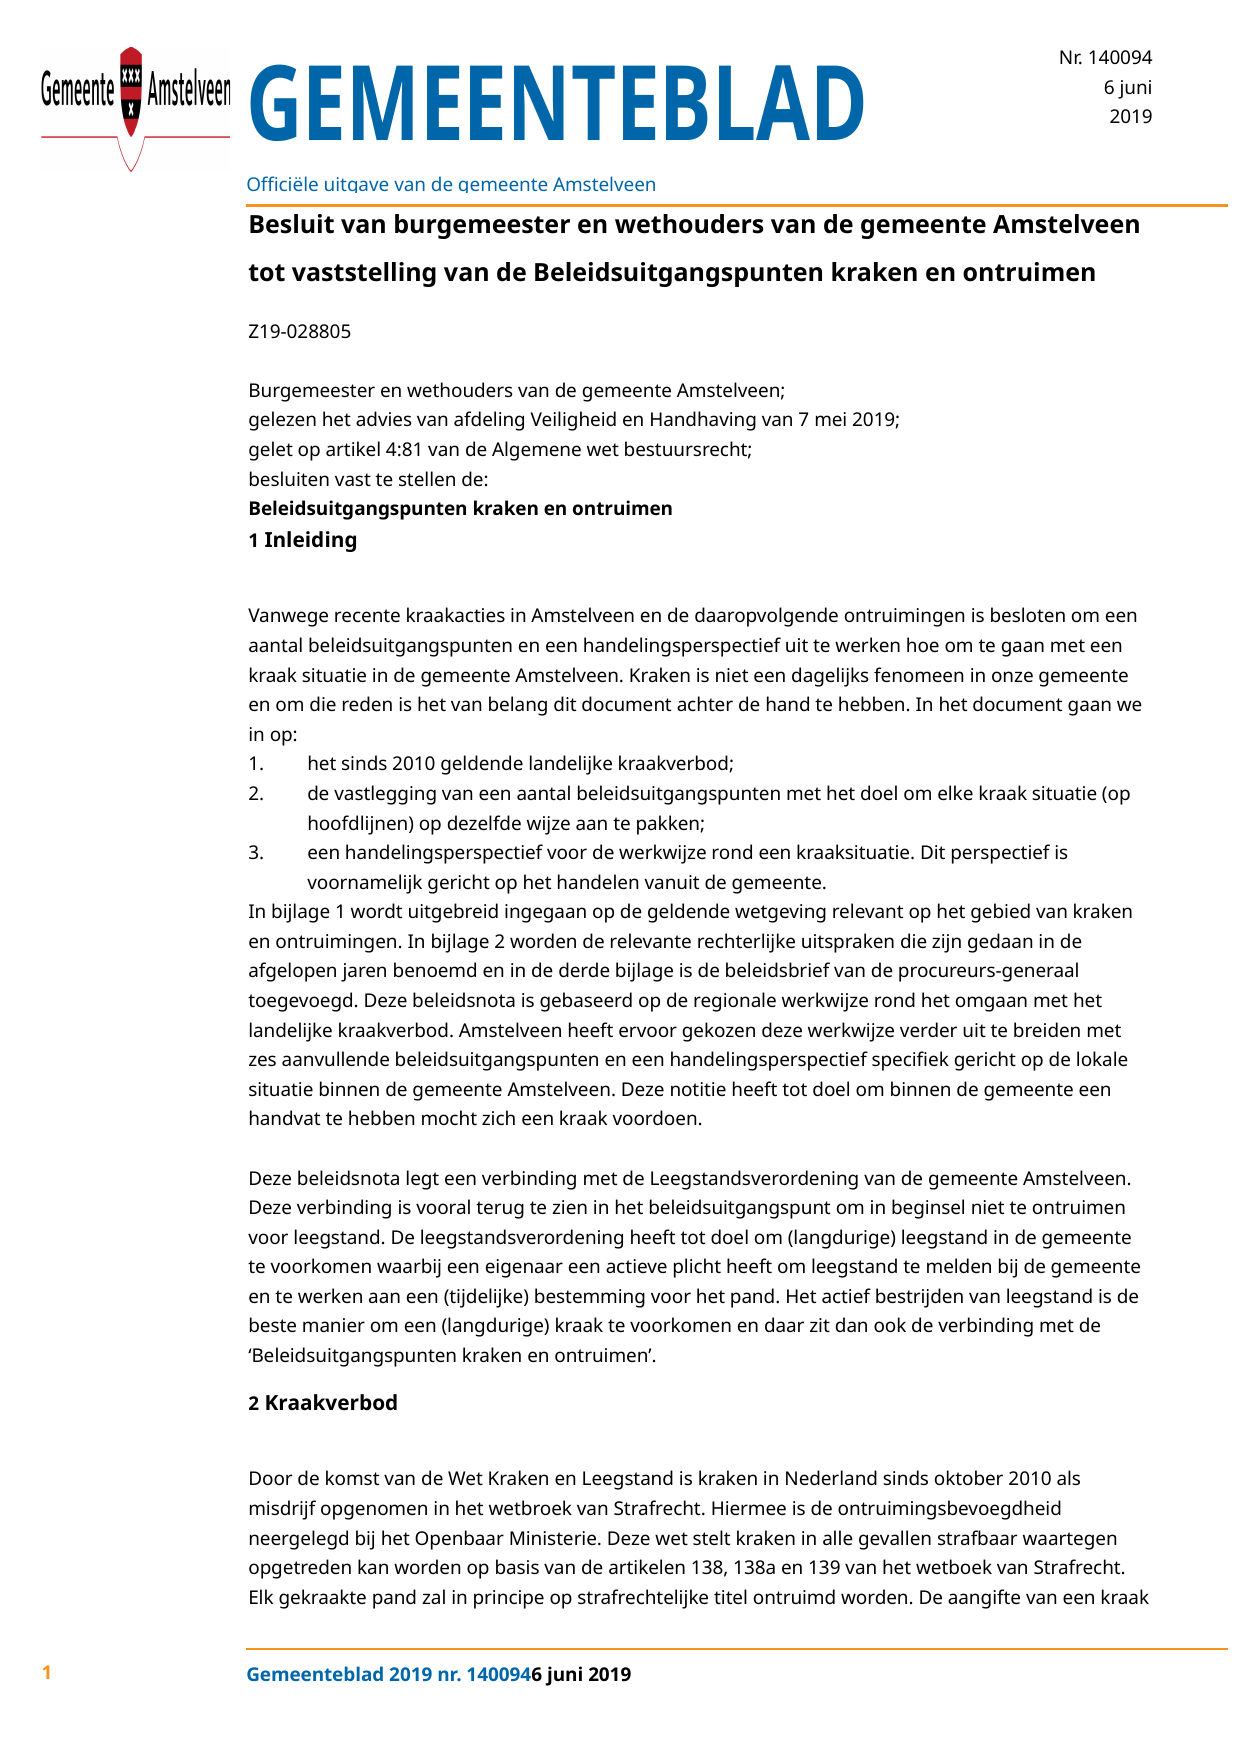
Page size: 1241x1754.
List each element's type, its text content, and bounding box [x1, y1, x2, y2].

text Door de komst van de Wet Kraken en Leegstand is kraken in Nederland sinds oktober 2010 als misdrijf opgenomen in het wetbroek van Strafrecht. Hiermee is de ontruimingsbevoegdheid neergelegd bij het Openbaar Ministerie. Deze wet stelt kraken in alle gevallen strafbaar waartegen opgetreden kan worden op basis van de artikelen 138, 138a en 139 van het wetboek van Strafrecht. Elk gekraakte pand zal in principe op strafrechtelijke titel ontruimd worden. De aangifte van een kraak [248, 1466, 1152, 1610]
text Burgemeester en wethouders van de gemeente Amstelveen; [248, 377, 1152, 403]
list het sinds 2010 geldende landelijke kraakverbod; [248, 751, 1152, 776]
text 1 Inleiding [248, 525, 1152, 553]
text Deze beleidsnota legt een verbinding met de Leegstandsverordening van de gemeente Amstelveen. Deze verbinding is vooral terug te zien in het beleidsuitgangspunt om in beginsel niet te ontruimen voor leegstand. De leegstandsverordening heeft tot doel om (langdurige) leegstand in de gemeente te voorkomen waarbij een eigenaar een actieve plicht heeft om leegstand te melden bij de gemeente en te werken aan een (tijdelijke) bestemming voor het pand. Het actief bestrijden van leegstand is de beste manier om een (langdurige) kraak te voorkomen en daar zit dan ook de verbinding met de ‘Beleidsuitgangspunten kraken en ontruimen’. [248, 1165, 1152, 1368]
text Besluit van burgemeester en wethouders van de gemeente Amstelveen tot vaststelling van de Beleidsuitgangspunten kraken en ontruimen [248, 207, 1152, 288]
text 2 Kraakverbod [248, 1388, 1152, 1416]
list een handelingsperspectief voor de werkwijze rond een kraaksituatie. Dit perspectief is voornamelijk gericht op het handelen vanuit de gemeente. [248, 839, 1152, 895]
text gelezen het advies van afdeling Veiligheid en Handhaving van 7 mei 2019; [248, 407, 1152, 432]
text gelet op artikel 4:81 van de Algemene wet bestuursrecht; [248, 436, 1152, 462]
picture [41, 47, 231, 172]
text Beleidsuitgangspunten kraken en ontruimen [248, 495, 1152, 521]
text besluiten vast te stellen de: [248, 466, 1152, 492]
text Z19-028805 [248, 318, 1152, 344]
text Vanwege recente kraakacties in Amstelveen en de daaropvolgende ontruimingen is besloten om een aantal beleidsuitgangspunten en een handelingsperspectief uit te werken hoe om te gaan met een kraak situatie in de gemeente Amstelveen. Kraken is niet een dagelijks fenomeen in onze gemeente en om die reden is het van belang dit document achter de hand te hebben. In het document gaan we in op: [248, 603, 1152, 747]
text In bijlage 1 wordt uitgebreid ingegaan op de geldende wetgeving relevant op het gebied van kraken en ontruimingen. In bijlage 2 worden de relevante rechterlijke uitspraken die zijn gedaan in de afgelopen jaren benoemd en in de derde bijlage is de beleidsbrief van de procureurs-generaal toegevoegd. Deze beleidsnota is gebaseerd op de regionale werkwijze rond het omgaan met het landelijke kraakverbod. Amstelveen heeft ervoor gekozen deze werkwijze verder uit te breiden met zes aanvullende beleidsuitgangspunten en een handelingsperspectief specifiek gericht op de lokale situatie binnen de gemeente Amstelveen. Deze notitie heeft tot doel om binnen de gemeente een handvat te hebben mocht zich een kraak voordoen. [248, 898, 1152, 1131]
list de vastlegging van een aantal beleidsuitgangspunten met het doel om elke kraak situatie (op hoofdlijnen) op dezelfde wijze aan te pakken; [248, 780, 1152, 836]
